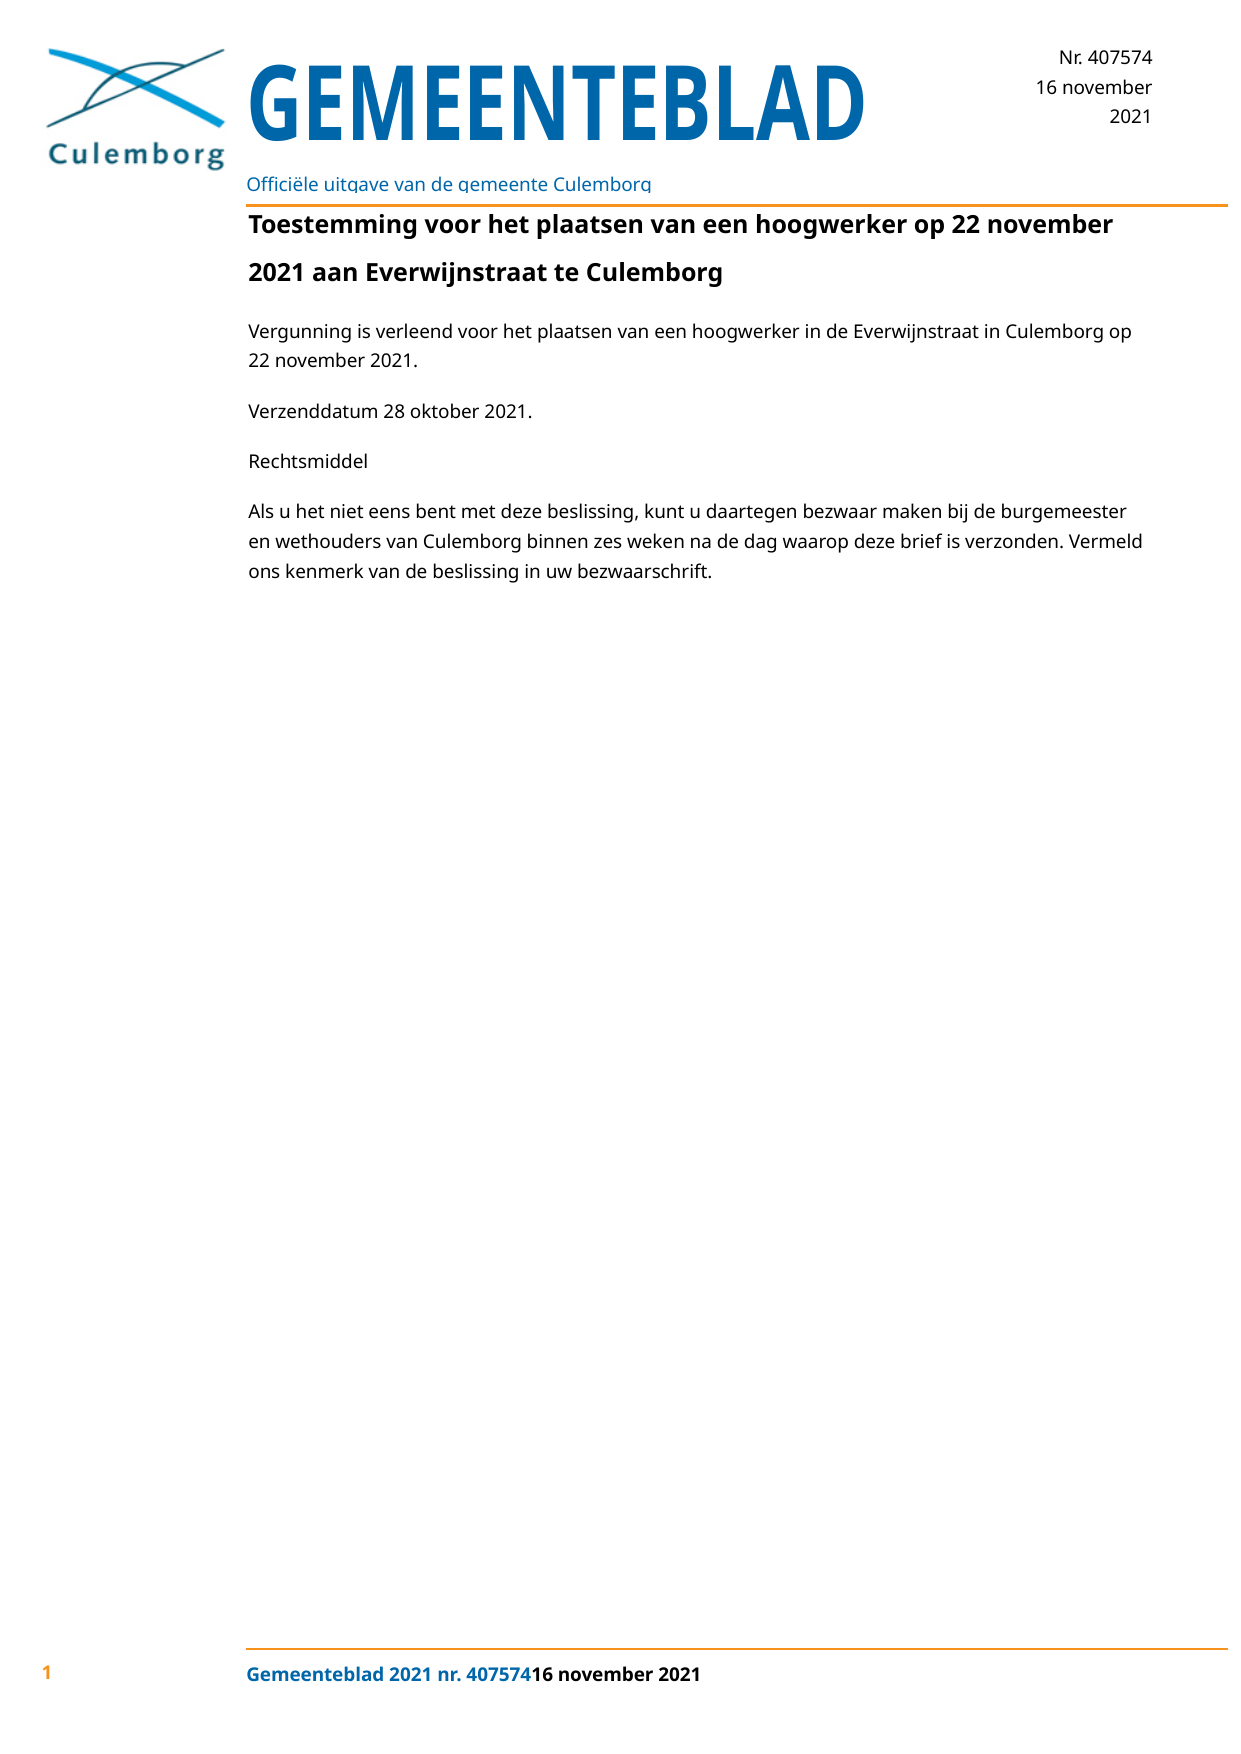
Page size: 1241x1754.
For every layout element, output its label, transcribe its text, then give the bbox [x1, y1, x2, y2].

text Rechtsmiddel [248, 448, 1152, 474]
text Vergunning is verleend voor het plaatsen van een hoogwerker in de Everwijnstraat in Culemborg op 22 november 2021. [248, 318, 1152, 373]
picture [41, 47, 231, 172]
text Als u het niet eens bent met deze beslissing, kunt u daartegen bezwaar maken bij de burgemeester en wethouders van Culemborg binnen zes weken na de dag waarop deze brief is verzonden. Vermeld ons kenmerk van de beslissing in uw bezwaarschrift. [248, 499, 1152, 584]
text Verzenddatum 28 oktober 2021. [248, 398, 1152, 424]
text Toestemming voor het plaatsen van een hoogwerker op 22 november 2021 aan Everwijnstraat te Culemborg [248, 207, 1152, 288]
